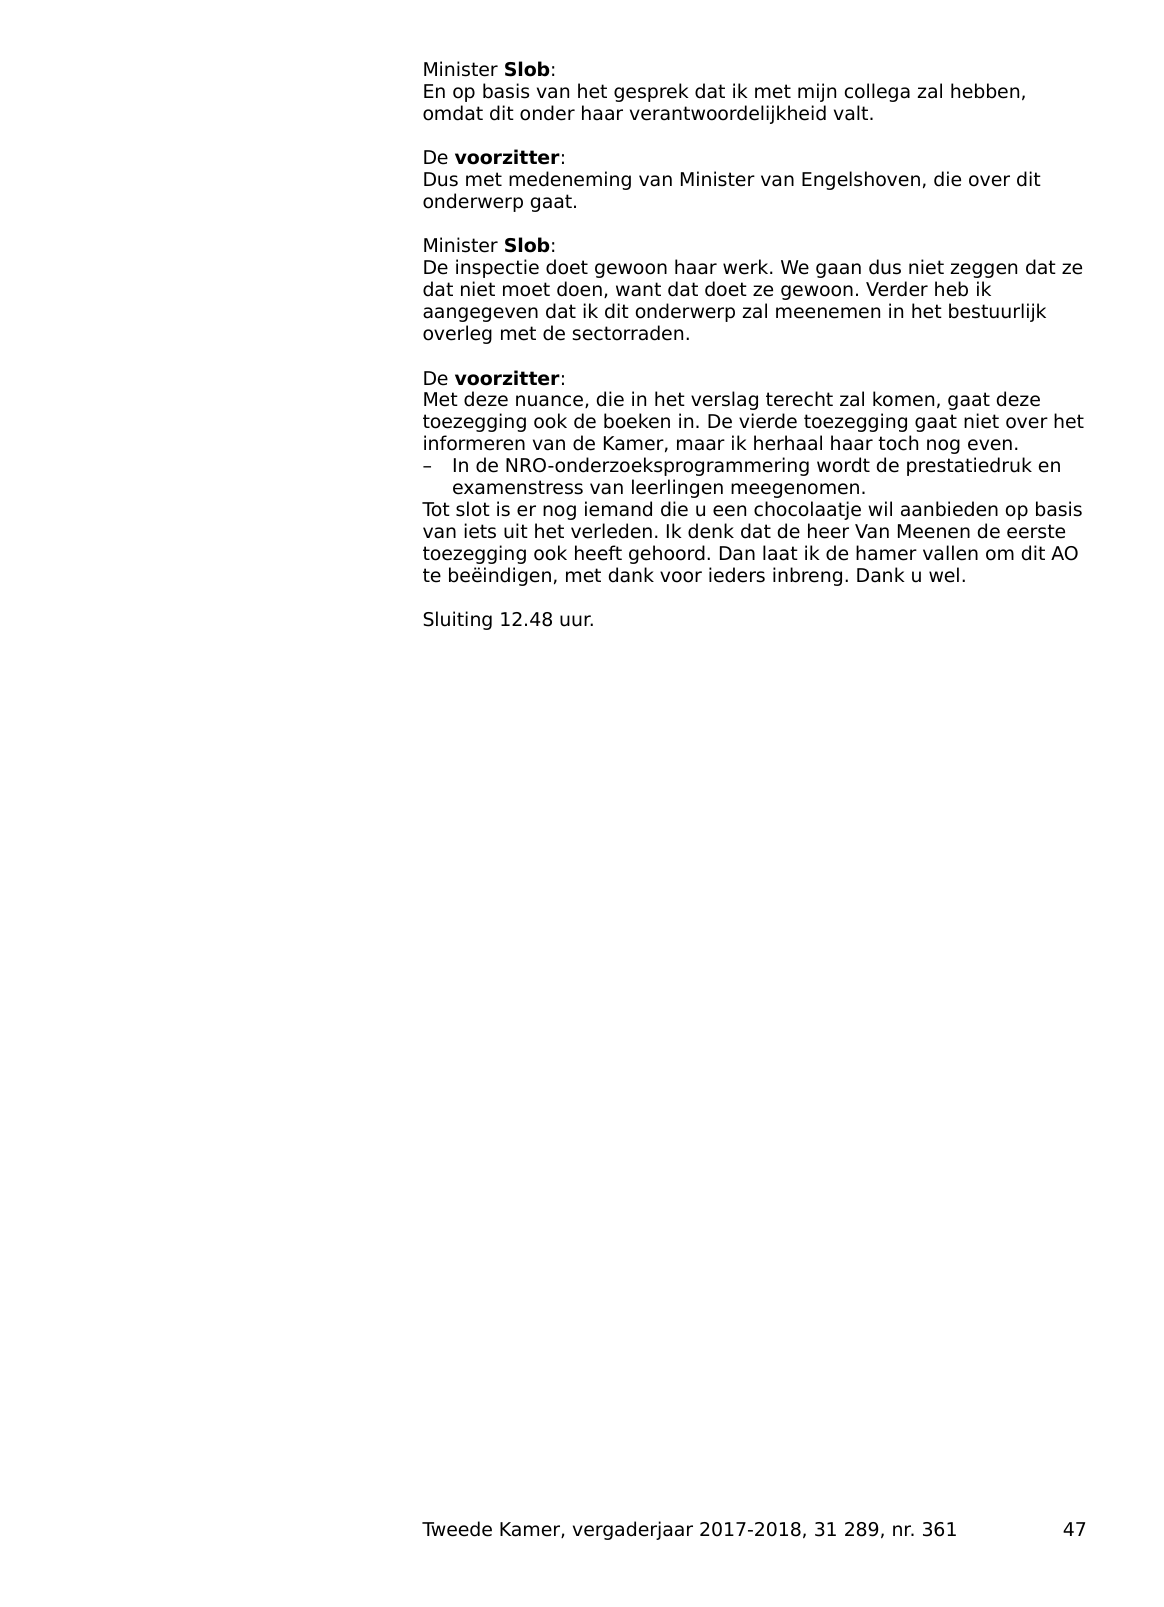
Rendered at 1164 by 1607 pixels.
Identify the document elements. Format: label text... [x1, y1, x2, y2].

text De inspectie doet gewoon haar werk. We gaan dus niet zeggen dat ze dat niet moet doen, want dat doet ze gewoon. Verder heb ik aangegeven dat ik dit onderwerp zal meenemen in het bestuurlijk overleg met de sectorraden. [422, 257, 1087, 345]
text – In de NRO-onderzoeksprogrammering wordt de prestatiedruk en examenstress van leerlingen meegenomen. [422, 455, 1087, 499]
text De voorzitter: [422, 367, 1087, 389]
text De voorzitter: [422, 147, 1087, 169]
text Met deze nuance, die in het verslag terecht zal komen, gaat deze toezegging ook de boeken in. De vierde toezegging gaat niet over het informeren van de Kamer, maar ik herhaal haar toch nog even. [422, 389, 1087, 455]
text Tot slot is er nog iemand die u een chocolaatje wil aanbieden op basis van iets uit het verleden. Ik denk dat de heer Van Meenen de eerste toezegging ook heeft gehoord. Dan laat ik de hamer vallen om dit AO te beëindigen, met dank voor ieders inbreng. Dank u wel. [422, 499, 1087, 587]
text En op basis van het gesprek dat ik met mijn collega zal hebben, omdat dit onder haar verantwoordelijkheid valt. [422, 81, 1087, 125]
text Sluiting 12.48 uur. [422, 609, 1087, 631]
text Minister Slob: [422, 59, 1087, 81]
text Minister Slob: [422, 235, 1087, 257]
text Dus met medeneming van Minister van Engelshoven, die over dit onderwerp gaat. [422, 169, 1087, 213]
